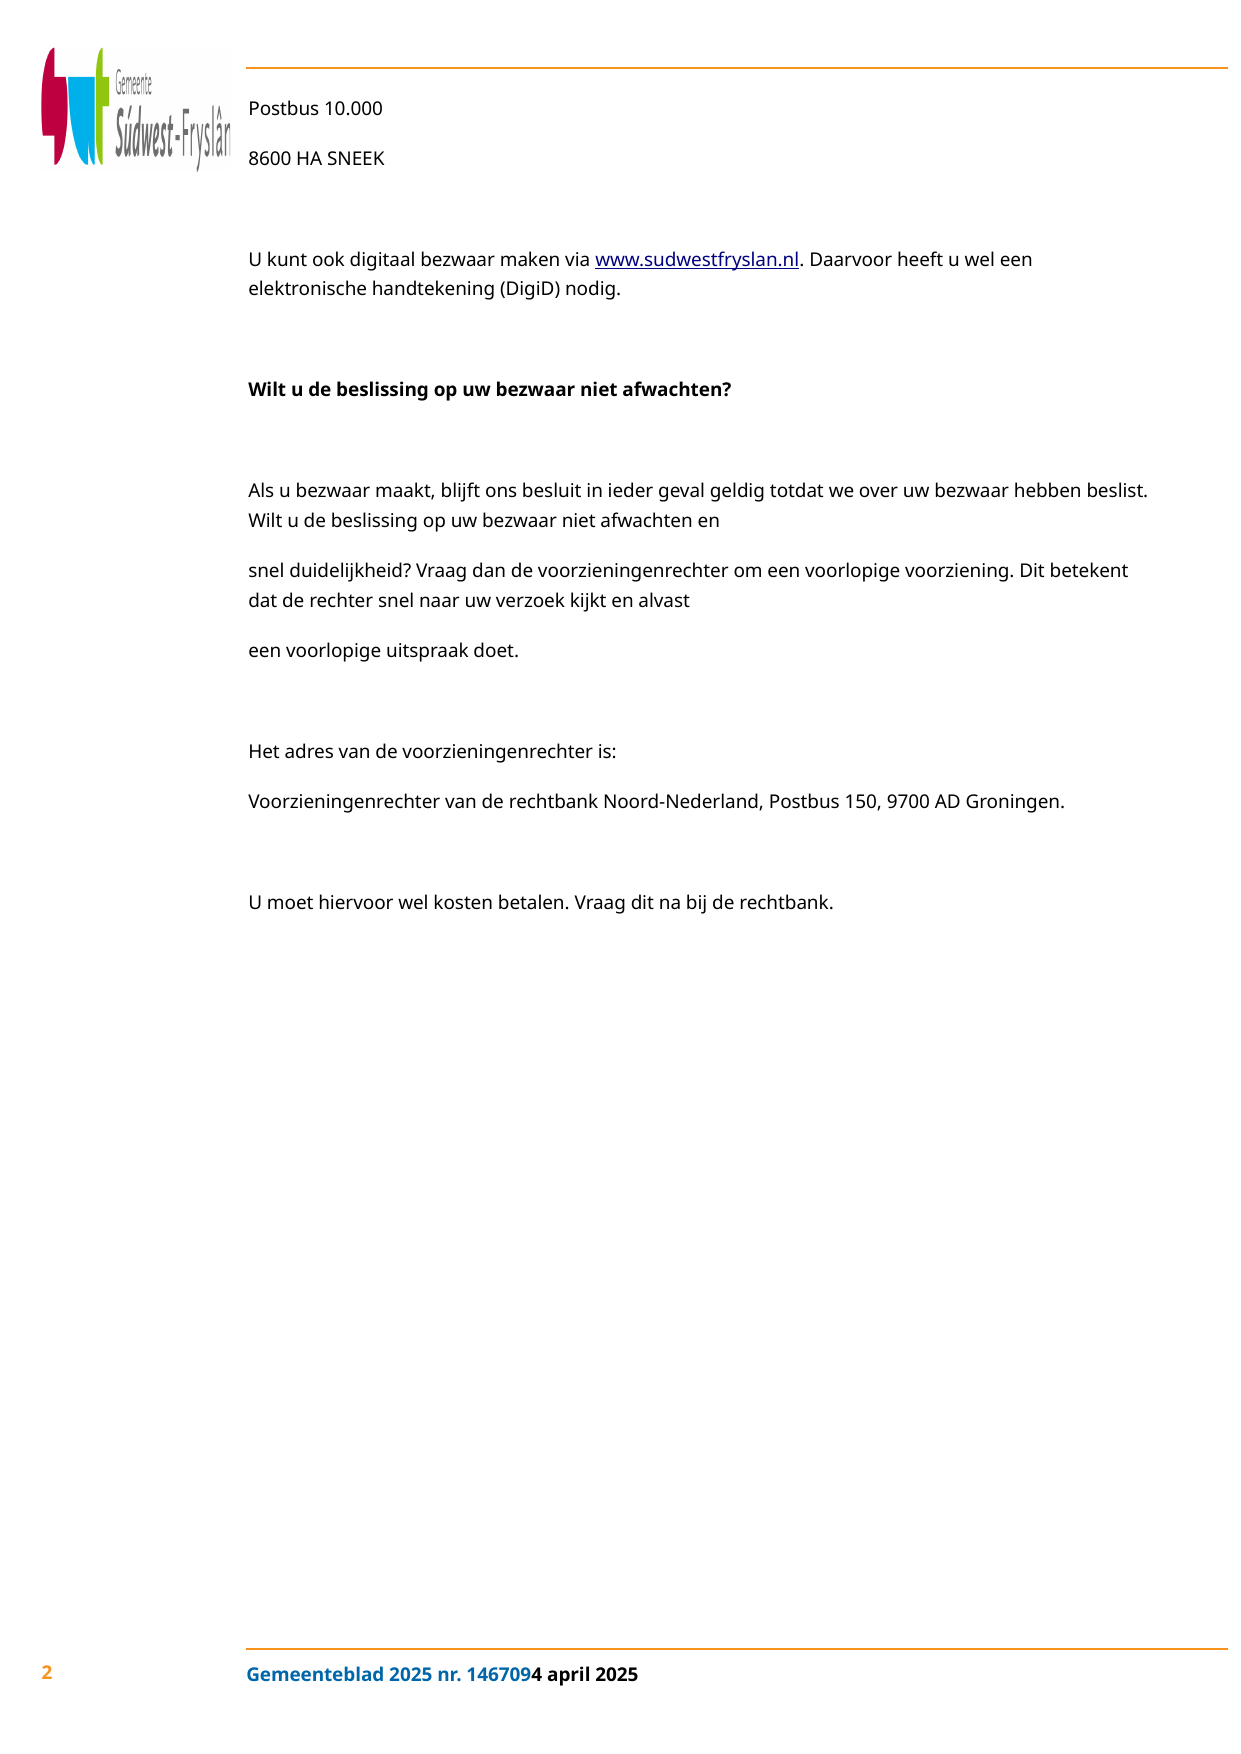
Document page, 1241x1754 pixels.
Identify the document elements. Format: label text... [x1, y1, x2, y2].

text 8600 HA SNEEK [248, 145, 1152, 171]
text snel duidelijkheid? Vraag dan de voorzieningenrechter om een voorlopige voorziening. Dit betekent dat de rechter snel naar uw verzoek kijkt en alvast [248, 557, 1152, 613]
text Postbus 10.000 [248, 95, 1152, 121]
text een voorlopige uitspraak doet. [248, 637, 1152, 663]
text U moet hiervoor wel kosten betalen. Vraag dit na bij de rechtbank. [248, 889, 1152, 915]
text Als u bezwaar maakt, blijft ons besluit in ieder geval geldig totdat we over uw bezwaar hebben beslist. Wilt u de beslissing op uw bezwaar niet afwachten en [248, 477, 1152, 533]
text U kunt ook digitaal bezwaar maken via www.sudwestfryslan.nl. Daarvoor heeft u wel een elektronische handtekening (DigiD) nodig. [248, 246, 1152, 301]
picture [41, 47, 231, 172]
text Wilt u de beslissing op uw bezwaar niet afwachten? [248, 376, 1152, 402]
text Het adres van de voorzieningenrechter is: [248, 738, 1152, 764]
text Voorzieningenrechter van de rechtbank Noord-Nederland, Postbus 150, 9700 AD Groningen. [248, 788, 1152, 814]
